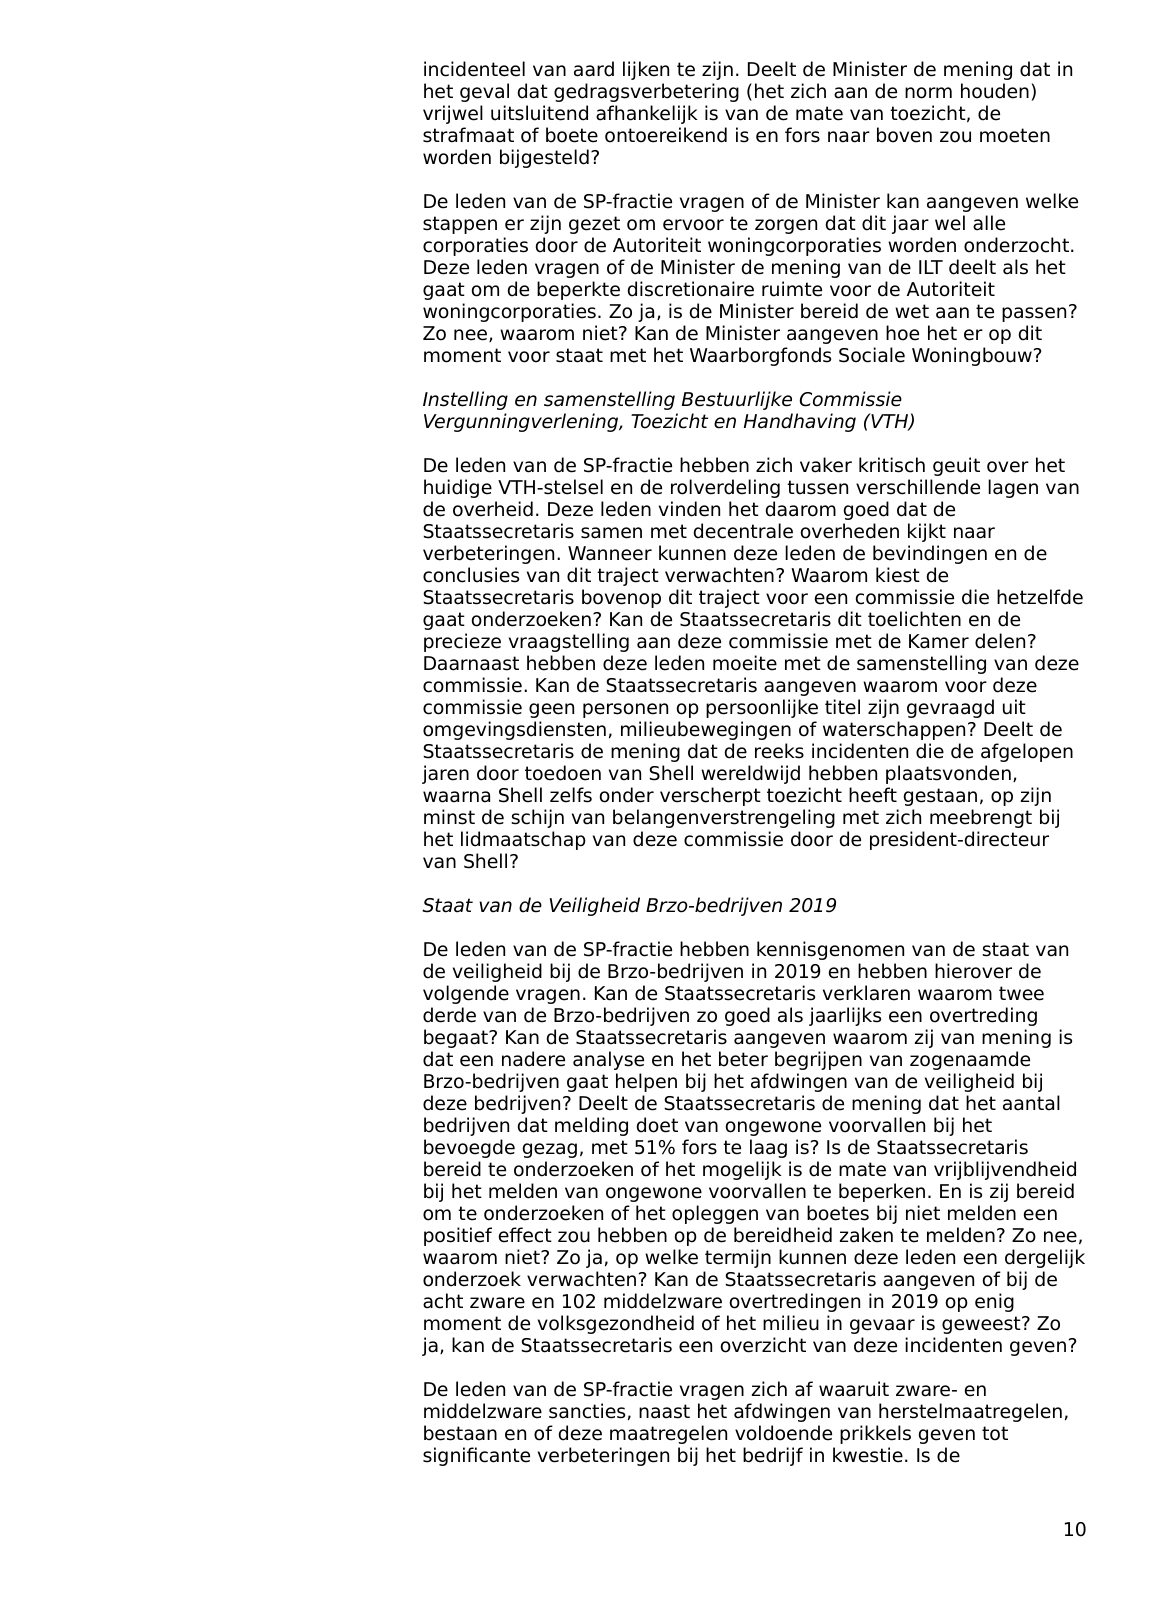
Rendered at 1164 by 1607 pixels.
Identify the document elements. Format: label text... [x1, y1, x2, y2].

text De leden van de SP-fractie vragen zich af waaruit zware- en middelzware sancties, naast het afdwingen van herstelmaatregelen, bestaan en of deze maatregelen voldoende prikkels geven tot significante verbeteringen bij het bedrijf in kwestie. Is de [422, 1379, 1087, 1467]
text De leden van de SP-fractie hebben kennisgenomen van de staat van de veiligheid bij de Brzo-bedrijven in 2019 en hebben hierover de volgende vragen. Kan de Staatssecretaris verklaren waarom twee derde van de Brzo-bedrijven zo goed als jaarlijks een overtreding begaat? Kan de Staatssecretaris aangeven waarom zij van mening is dat een nadere analyse en het beter begrijpen van zogenaamde Brzo-bedrijven gaat helpen bij het afdwingen van de veiligheid bij deze bedrijven? Deelt de Staatssecretaris de mening dat het aantal bedrijven dat melding doet van ongewone voorvallen bij het bevoegde gezag, met 51% fors te laag is? Is de Staatssecretaris bereid te onderzoeken of het mogelijk is de mate van vrijblijvendheid bij het melden van ongewone voorvallen te beperken. En is zij bereid om te onderzoeken of het opleggen van boetes bij niet melden een positief effect zou hebben op de bereidheid zaken te melden? Zo nee, waarom niet? Zo ja, op welke termijn kunnen deze leden een dergelijk onderzoek verwachten? Kan de Staatssecretaris aangeven of bij de acht zware en 102 middelzware overtredingen in 2019 op enig moment de volksgezondheid of het milieu in gevaar is geweest? Zo ja, kan de Staatssecretaris een overzicht van deze incidenten geven? [422, 939, 1087, 1357]
text De leden van de SP-fractie hebben zich vaker kritisch geuit over het huidige VTH-stelsel en de rolverdeling tussen verschillende lagen van de overheid. Deze leden vinden het daarom goed dat de Staatssecretaris samen met decentrale overheden kijkt naar verbeteringen. Wanneer kunnen deze leden de bevindingen en de conclusies van dit traject verwachten? Waarom kiest de Staatssecretaris bovenop dit traject voor een commissie die hetzelfde gaat onderzoeken? Kan de Staatssecretaris dit toelichten en de precieze vraagstelling aan deze commissie met de Kamer delen? Daarnaast hebben deze leden moeite met de samenstelling van deze commissie. Kan de Staatssecretaris aangeven waarom voor deze commissie geen personen op persoonlijke titel zijn gevraagd uit omgevingsdiensten, milieubewegingen of waterschappen? Deelt de Staatssecretaris de mening dat de reeks incidenten die de afgelopen jaren door toedoen van Shell wereldwijd hebben plaatsvonden, waarna Shell zelfs onder verscherpt toezicht heeft gestaan, op zijn minst de schijn van belangenverstrengeling met zich meebrengt bij het lidmaatschap van deze commissie door de president-directeur van Shell? [422, 455, 1087, 873]
subtitle Staat van de Veiligheid Brzo-bedrijven 2019 [422, 895, 1087, 917]
subtitle Instelling en samenstelling Bestuurlijke Commissie Vergunningverlening, Toezicht en Handhaving (VTH) [422, 389, 1087, 433]
text De leden van de SP-fractie vragen of de Minister kan aangeven welke stappen er zijn gezet om ervoor te zorgen dat dit jaar wel alle corporaties door de Autoriteit woningcorporaties worden onderzocht. Deze leden vragen of de Minister de mening van de ILT deelt als het gaat om de beperkte discretionaire ruimte voor de Autoriteit woningcorporaties. Zo ja, is de Minister bereid de wet aan te passen? Zo nee, waarom niet? Kan de Minister aangeven hoe het er op dit moment voor staat met het Waarborgfonds Sociale Woningbouw? [422, 191, 1087, 367]
text incidenteel van aard lijken te zijn. Deelt de Minister de mening dat in het geval dat gedragsverbetering (het zich aan de norm houden) vrijwel uitsluitend afhankelijk is van de mate van toezicht, de strafmaat of boete ontoereikend is en fors naar boven zou moeten worden bijgesteld? [422, 59, 1087, 169]
